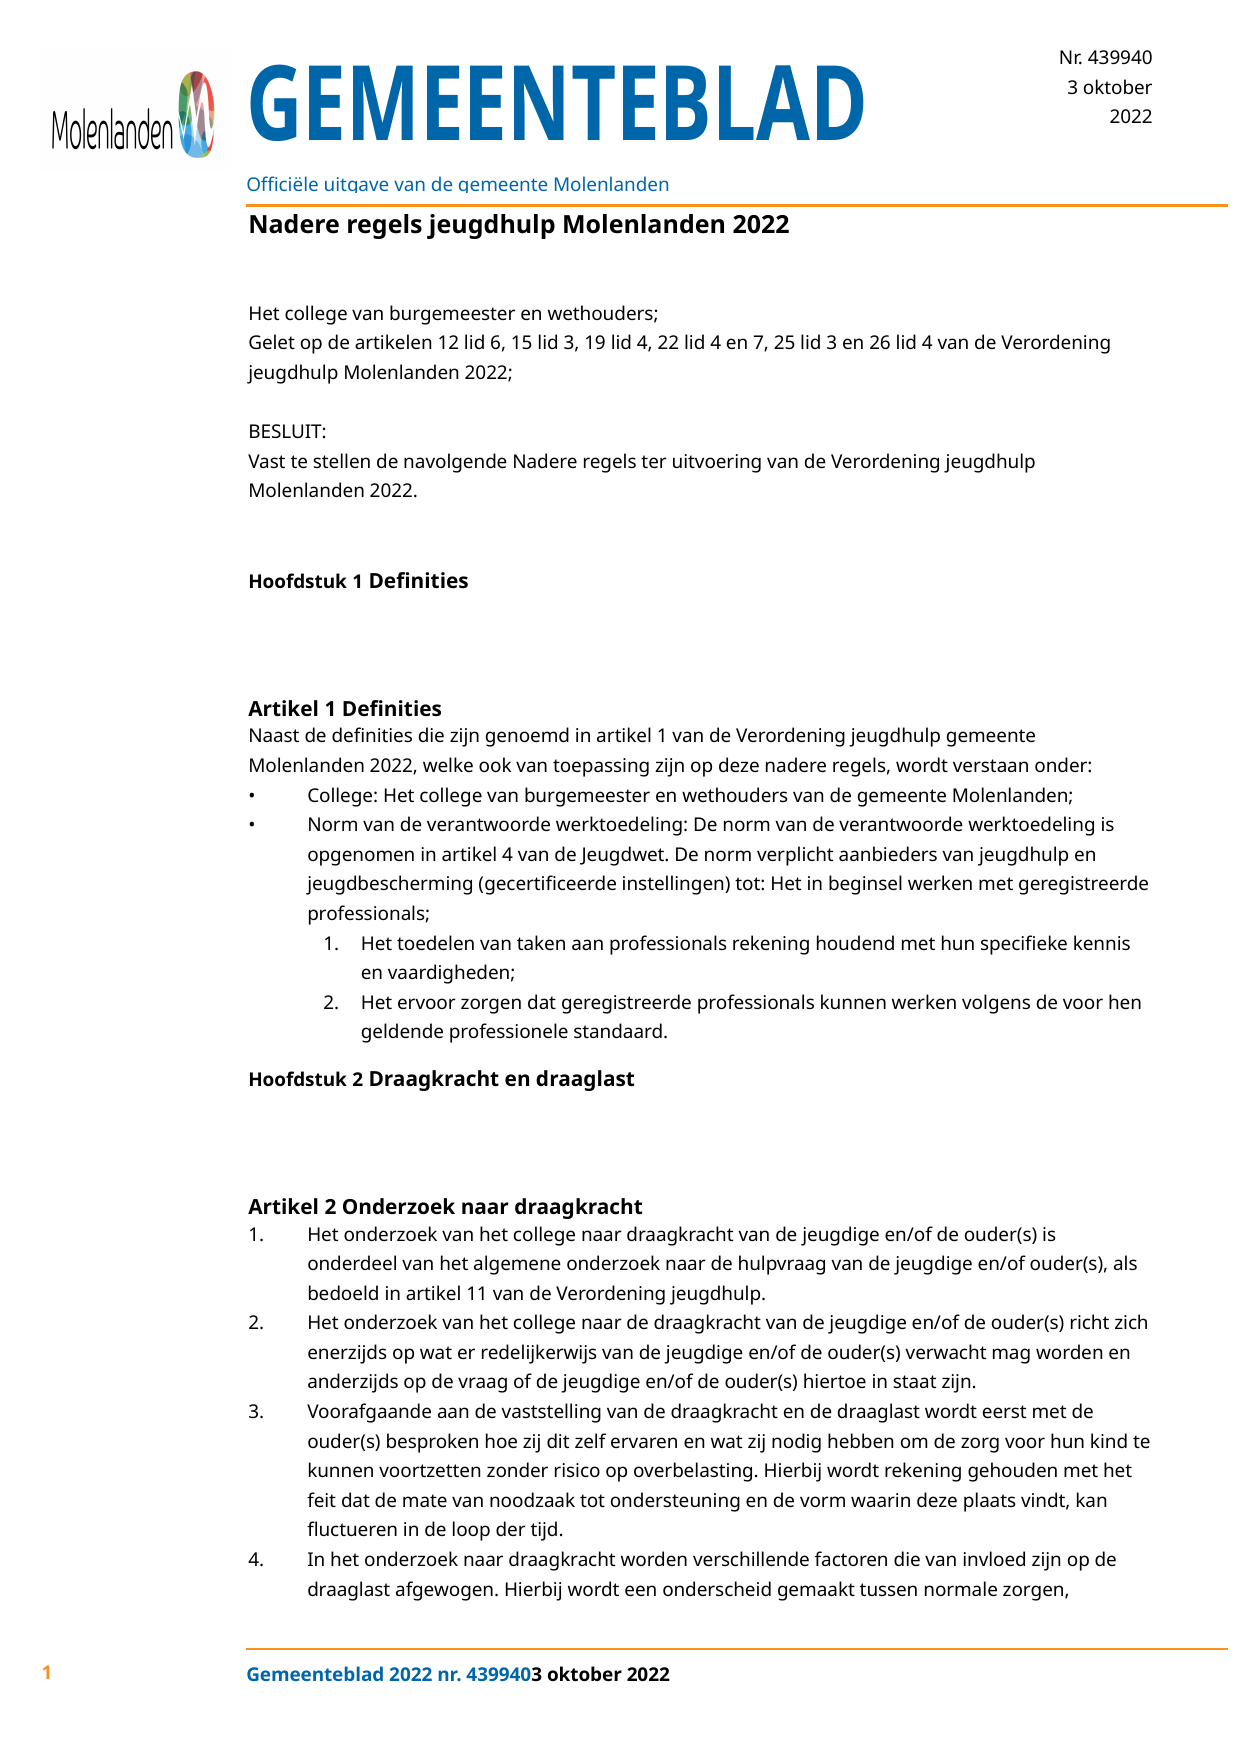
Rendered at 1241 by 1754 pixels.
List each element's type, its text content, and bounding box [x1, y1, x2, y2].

text BESLUIT: [248, 418, 1152, 444]
text Het college van burgemeester en wethouders; [248, 300, 1152, 326]
text Gelet op de artikelen 12 lid 6, 15 lid 3, 19 lid 4, 22 lid 4 en 7, 25 lid 3 en 26 lid 4 van de Verordening jeugdhulp Molenlanden 2022; [248, 329, 1152, 385]
list Het onderzoek van het college naar de draagkracht van de jeugdige en/of de ouder(s) richt zich enerzijds op wat er redelijkerwijs van de jeugdige en/of de ouder(s) verwacht mag worden en anderzijds op de vraag of de jeugdige en/of de ouder(s) hiertoe in staat zijn. [248, 1309, 1152, 1394]
list Het toedelen van taken aan professionals rekening houdend met hun specifieke kennis en vaardigheden; [323, 930, 1152, 985]
list Het ervoor zorgen dat geregistreerde professionals kunnen werken volgens de voor hen geldende professionele standaard. [323, 989, 1152, 1044]
list Norm van de verantwoorde werktoedeling: De norm van de verantwoorde werktoedeling is opgenomen in artikel 4 van de Jeugdwet. De norm verplicht aanbieders van jeugdhulp en jeugdbescherming (gecertificeerde instellingen) tot: Het in beginsel werken met geregistreerde professionals; [248, 811, 1152, 926]
list College: Het college van burgemeester en wethouders van de gemeente Molenlanden; [248, 782, 1152, 808]
text Artikel 2 Onderzoek naar draagkracht [248, 1192, 1152, 1221]
list Het onderzoek van het college naar draagkracht van de jeugdige en/of de ouder(s) is onderdeel van het algemene onderzoek naar de hulpvraag van de jeugdige en/of ouder(s), als bedoeld in artikel 11 van de Verordening jeugdhulp. [248, 1221, 1152, 1306]
text Naast de definities die zijn genoemd in artikel 1 van de Verordening jeugdhulp gemeente Molenlanden 2022, welke ook van toepassing zijn op deze nadere regels, wordt verstaan onder: [248, 723, 1152, 778]
text Nadere regels jeugdhulp Molenlanden 2022 [248, 207, 1152, 241]
picture [41, 47, 231, 172]
text Artikel 1 Definities [248, 694, 1152, 723]
text Vast te stellen de navolgende Nadere regels ter uitvoering van de Verordening jeugdhulp Molenlanden 2022. [248, 448, 1152, 503]
text Hoofdstuk 2 Draagkracht en draaglast [248, 1064, 1152, 1093]
list In het onderzoek naar draagkracht worden verschillende factoren die van invloed zijn op de draaglast afgewogen. Hierbij wordt een onderscheid gemaakt tussen normale zorgen, [248, 1546, 1152, 1601]
text Hoofdstuk 1 Definities [248, 566, 1152, 594]
list Voorafgaande aan de vaststelling van de draagkracht en de draaglast wordt eerst met de ouder(s) besproken hoe zij dit zelf ervaren en wat zij nodig hebben om de zorg voor hun kind te kunnen voortzetten zonder risico op overbelasting. Hierbij wordt rekening gehouden met het feit dat de mate van noodzaak tot ondersteuning en de vorm waarin deze plaats vindt, kan fluctueren in de loop der tijd. [248, 1398, 1152, 1542]
